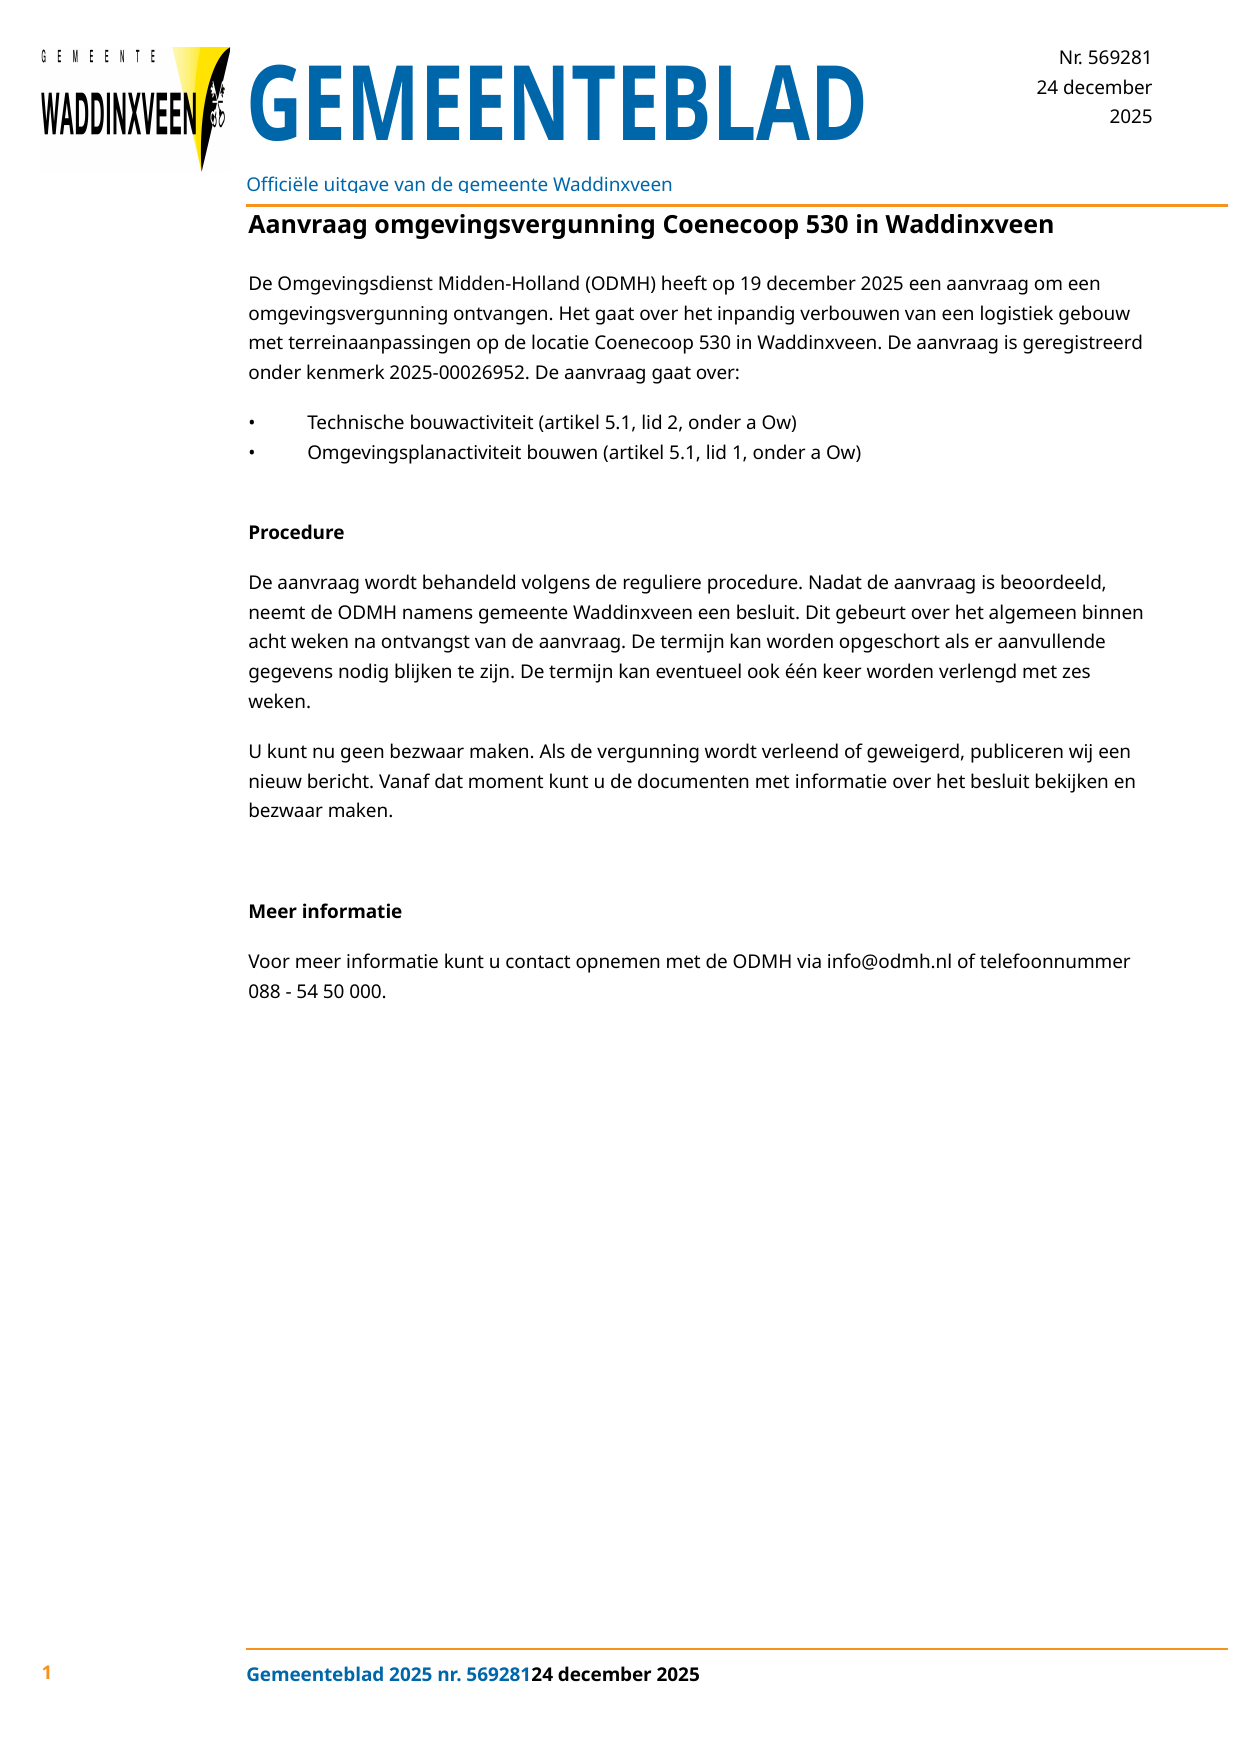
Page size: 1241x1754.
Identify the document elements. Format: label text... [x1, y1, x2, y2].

text Meer informatie [248, 898, 1152, 924]
text De Omgevingsdienst Midden-Holland (ODMH) heeft op 19 december 2025 een aanvraag om een omgevingsvergunning ontvangen. Het gaat over het inpandig verbouwen van een logistiek gebouw met terreinaanpassingen op de locatie Coenecoop 530 in Waddinxveen. De aanvraag is geregistreerd onder kenmerk 2025-00026952. De aanvraag gaat over: [248, 270, 1152, 385]
text Aanvraag omgevingsvergunning Coenecoop 530 in Waddinxveen [248, 207, 1152, 241]
text U kunt nu geen bezwaar maken. Als de vergunning wordt verleend of geweigerd, publiceren wij een nieuw bericht. Vanaf dat moment kunt u de documenten met informatie over het besluit bekijken en bezwaar maken. [248, 738, 1152, 823]
text Voor meer informatie kunt u contact opnemen met de ODMH via info@odmh.nl of telefoonnummer 088 - 54 50 000. [248, 949, 1152, 1004]
list Omgevingsplanactiviteit bouwen (artikel 5.1, lid 1, onder a Ow) [248, 439, 1152, 465]
text De aanvraag wordt behandeld volgens de reguliere procedure. Nadat de aanvraag is beoordeeld, neemt de ODMH namens gemeente Waddinxveen een besluit. Dit gebeurt over het algemeen binnen acht weken na ontvangst van de aanvraag. De termijn kan worden opgeschort als er aanvullende gegevens nodig blijken te zijn. De termijn kan eventueel ook één keer worden verlengd met zes weken. [248, 569, 1152, 713]
picture [41, 47, 231, 172]
list Technische bouwactiviteit (artikel 5.1, lid 2, onder a Ow) [248, 409, 1152, 435]
text Procedure [248, 519, 1152, 545]
